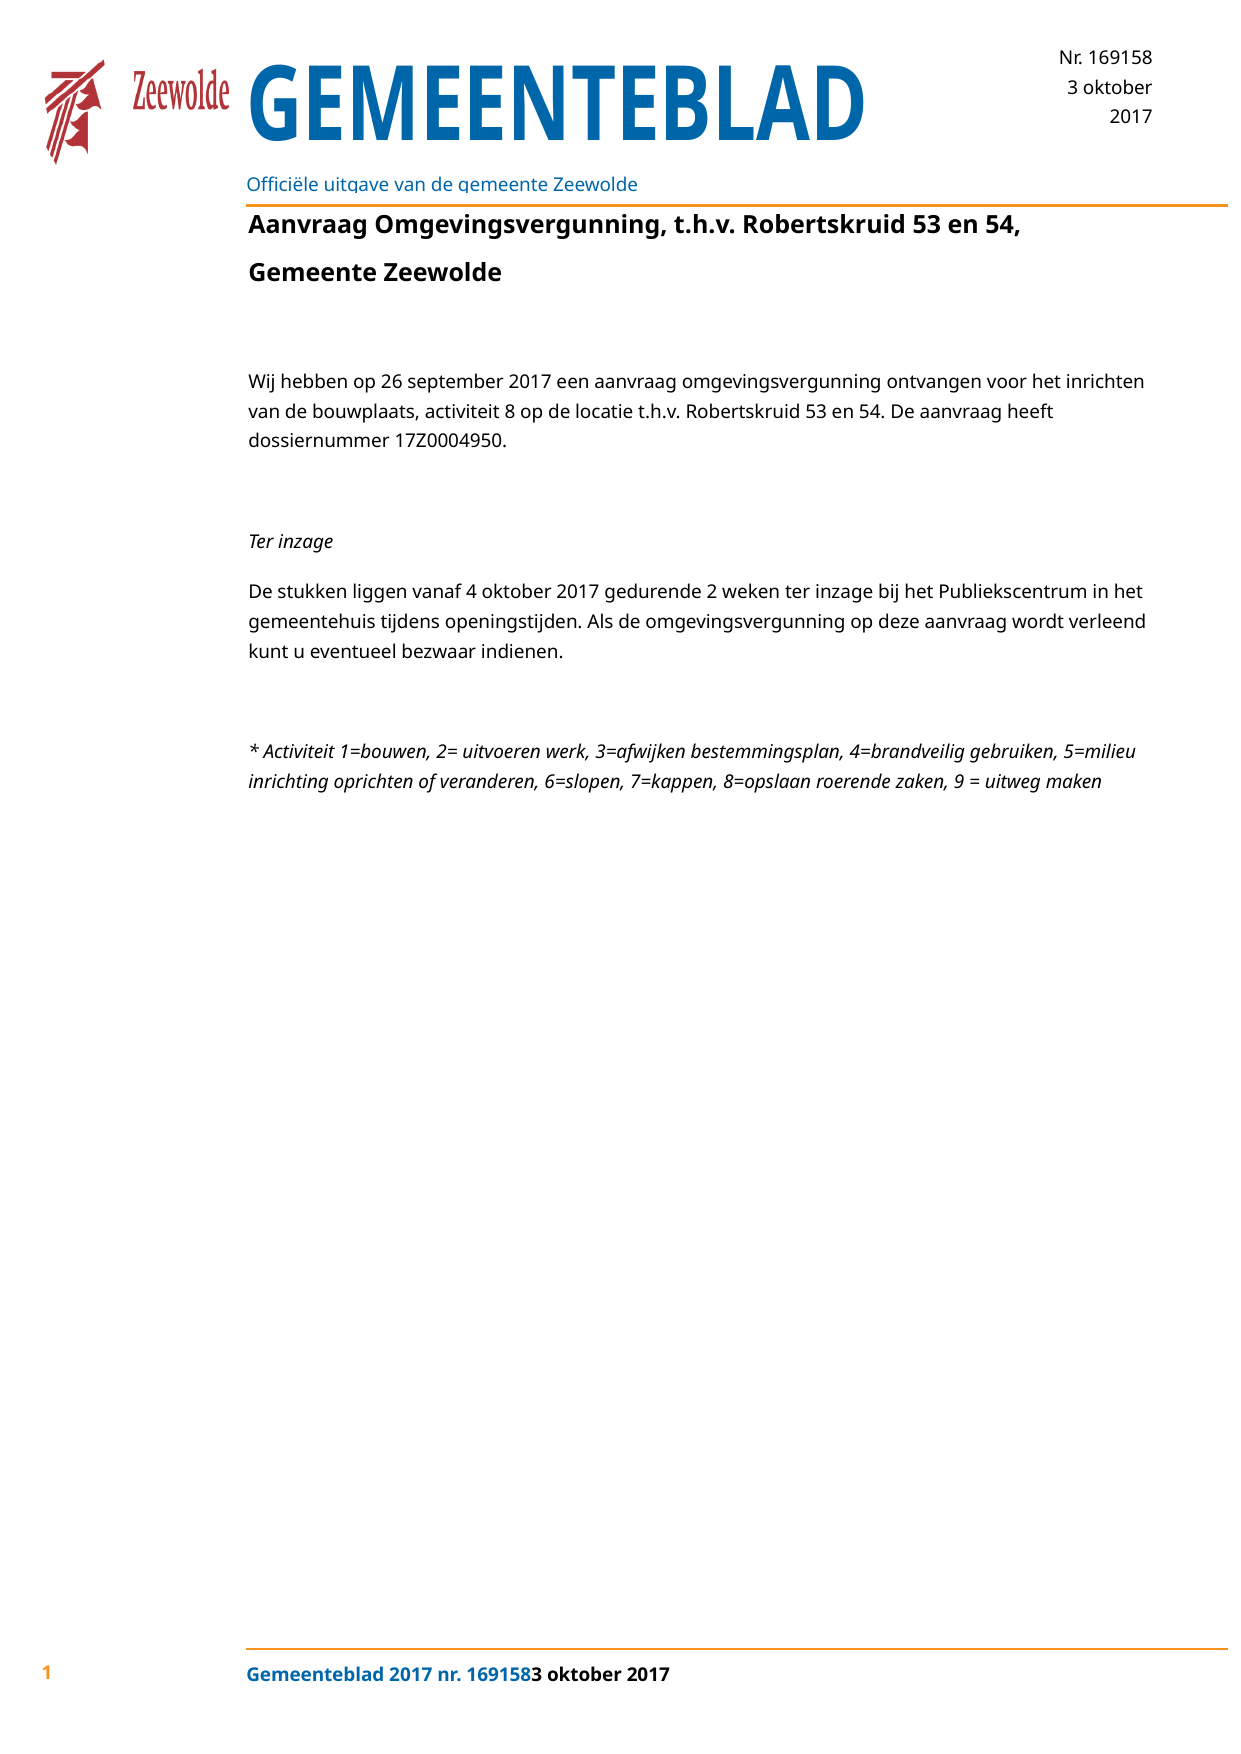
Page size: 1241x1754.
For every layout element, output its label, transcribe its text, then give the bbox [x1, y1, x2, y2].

text De stukken liggen vanaf 4 oktober 2017 gedurende 2 weken ter inzage bij het Publiekscentrum in het gemeentehuis tijdens openingstijden. Als de omgevingsvergunning op deze aanvraag wordt verleend kunt u eventueel bezwaar indienen. [248, 579, 1152, 664]
picture [41, 47, 231, 172]
text Wij hebben op 26 september 2017 een aanvraag omgevingsvergunning ontvangen voor het inrichten van de bouwplaats, activiteit 8 op de locatie t.h.v. Robertskruid 53 en 54. De aanvraag heeft dossiernummer 17Z0004950. [248, 368, 1152, 453]
text * Activiteit 1=bouwen, 2= uitvoeren werk, 3=afwijken bestemmingsplan, 4=brandveilig gebruiken, 5=milieu inrichting oprichten of veranderen, 6=slopen, 7=kappen, 8=opslaan roerende zaken, 9 = uitweg maken [248, 739, 1152, 794]
text Aanvraag Omgevingsvergunning, t.h.v. Robertskruid 53 en 54, Gemeente Zeewolde [248, 207, 1152, 288]
text Ter inzage [248, 528, 1152, 554]
